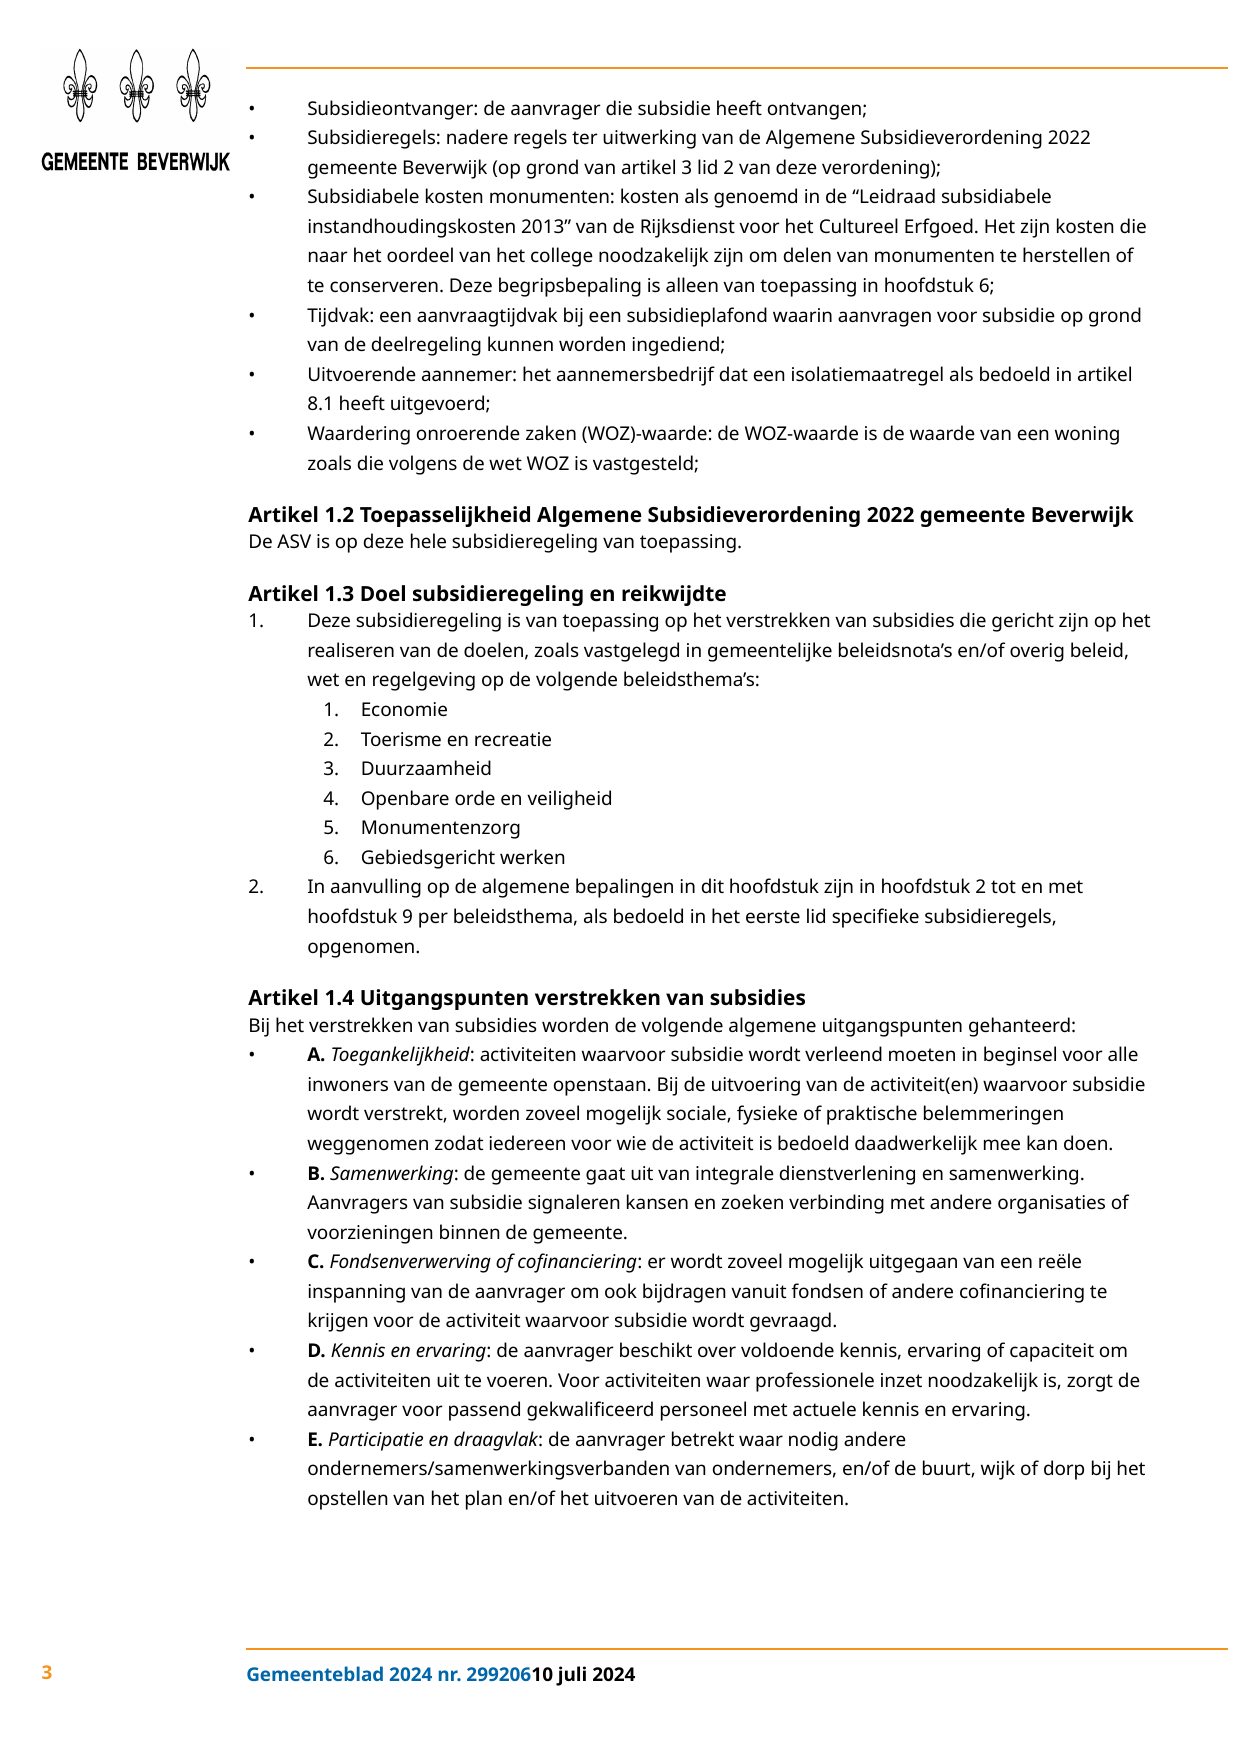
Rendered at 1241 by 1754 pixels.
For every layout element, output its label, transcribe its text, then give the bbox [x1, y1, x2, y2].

list A. Toegankelijkheid: activiteiten waarvoor subsidie wordt verleend moeten in beginsel voor alle inwoners van de gemeente openstaan. Bij de uitvoering van de activiteit(en) waarvoor subsidie wordt verstrekt, worden zoveel mogelijk sociale, fysieke of praktische belemmeringen weggenomen zodat iedereen voor wie de activiteit is bedoeld daadwerkelijk mee kan doen. [248, 1041, 1152, 1156]
list D. Kennis en ervaring: de aanvrager beschikt over voldoende kennis, ervaring of capaciteit om de activiteiten uit te voeren. Voor activiteiten waar professionele inzet noodzakelijk is, zorgt de aanvrager voor passend gekwalificeerd personeel met actuele kennis en ervaring. [248, 1337, 1152, 1422]
text Artikel 1.3 Doel subsidieregeling en reikwijdte [248, 579, 1152, 607]
text Bij het verstrekken van subsidies worden de volgende algemene uitgangspunten gehanteerd: [248, 1012, 1152, 1037]
list Gebiedsgericht werken [323, 844, 1152, 870]
list Monumentenzorg [323, 814, 1152, 840]
list Toerisme en recreatie [323, 726, 1152, 752]
list Uitvoerende aannemer: het aannemersbedrijf dat een isolatiemaatregel als bedoeld in artikel 8.1 heeft uitgevoerd; [248, 361, 1152, 416]
list B. Samenwerking: de gemeente gaat uit van integrale dienstverlening en samenwerking. Aanvragers van subsidie signaleren kansen en zoeken verbinding met andere organisaties of voorzieningen binnen de gemeente. [248, 1160, 1152, 1244]
text Artikel 1.4 Uitgangspunten verstrekken van subsidies [248, 983, 1152, 1012]
list Openbare orde en veiligheid [323, 785, 1152, 811]
list Subsidieontvanger: de aanvrager die subsidie heeft ontvangen; [248, 95, 1152, 121]
list Deze subsidieregeling is van toepassing op het verstrekken van subsidies die gericht zijn op het realiseren van de doelen, zoals vastgelegd in gemeentelijke beleidsnota’s en/of overig beleid, wet en regelgeving op de volgende beleidsthema’s: [248, 607, 1152, 692]
list C. Fondsenverwerving of cofinanciering: er wordt zoveel mogelijk uitgegaan van een reële inspanning van de aanvrager om ook bijdragen vanuit fondsen of andere cofinanciering te krijgen voor de activiteit waarvoor subsidie wordt gevraagd. [248, 1248, 1152, 1333]
list Economie [323, 696, 1152, 722]
picture [41, 47, 231, 172]
list E. Participatie en draagvlak: de aanvrager betrekt waar nodig andere ondernemers/samenwerkingsverbanden van ondernemers, en/of de buurt, wijk of dorp bij het opstellen van het plan en/of het uitvoeren van de activiteiten. [248, 1426, 1152, 1511]
list Subsidieregels: nadere regels ter uitwerking van de Algemene Subsidieverordening 2022 gemeente Beverwijk (op grond van artikel 3 lid 2 van deze verordening); [248, 124, 1152, 180]
text Artikel 1.2 Toepasselijkheid Algemene Subsidieverordening 2022 gemeente Beverwijk [248, 500, 1152, 529]
list Tijdvak: een aanvraagtijdvak bij een subsidieplafond waarin aanvragen voor subsidie op grond van de deelregeling kunnen worden ingediend; [248, 302, 1152, 357]
list Duurzaamheid [323, 755, 1152, 781]
list Subsidiabele kosten monumenten: kosten als genoemd in de “Leidraad subsidiabele instandhoudingskosten 2013” van de Rijksdienst voor het Cultureel Erfgoed. Het zijn kosten die naar het oordeel van het college noodzakelijk zijn om delen van monumenten te herstellen of te conserveren. Deze begripsbepaling is alleen van toepassing in hoofdstuk 6; [248, 183, 1152, 298]
list In aanvulling op de algemene bepalingen in dit hoofdstuk zijn in hoofdstuk 2 tot en met hoofdstuk 9 per beleidsthema, als bedoeld in het eerste lid specifieke subsidieregels, opgenomen. [248, 874, 1152, 959]
list Waardering onroerende zaken (WOZ)-waarde: de WOZ-waarde is de waarde van een woning zoals die volgens de wet WOZ is vastgesteld; [248, 420, 1152, 476]
text De ASV is op deze hele subsidieregeling van toepassing. [248, 529, 1152, 554]
